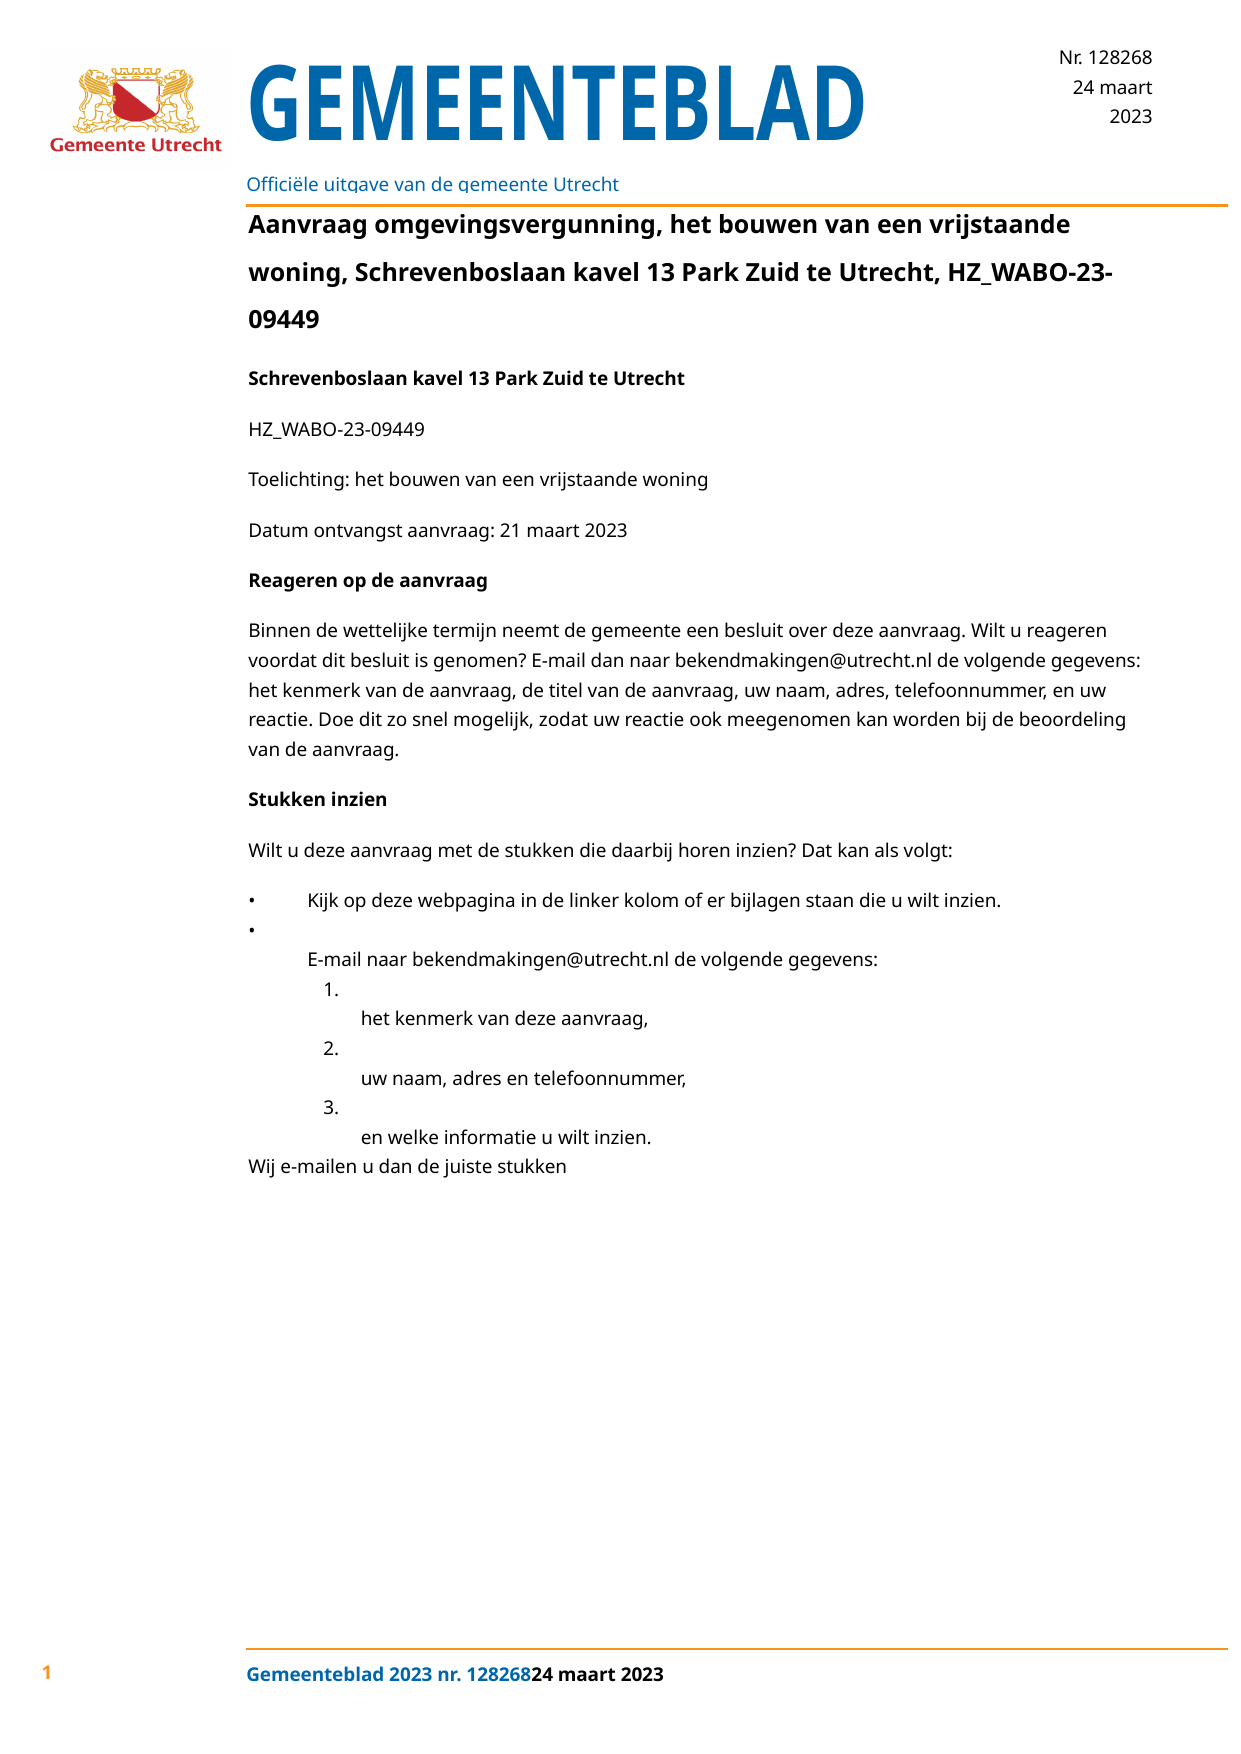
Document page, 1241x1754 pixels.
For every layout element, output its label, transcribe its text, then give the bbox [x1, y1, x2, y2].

list en welke informatie u wilt inzien. [323, 1124, 1152, 1149]
text HZ_WABO-23-09449 [248, 416, 1152, 442]
text Toelichting: het bouwen van een vrijstaande woning [248, 466, 1152, 492]
list het kenmerk van deze aanvraag, [323, 1006, 1152, 1031]
text Schrevenboslaan kavel 13 Park Zuid te Utrecht [248, 366, 1152, 391]
text Stukken inzien [248, 786, 1152, 812]
text Wij e-mailen u dan de juiste stukken [248, 1153, 1152, 1179]
text Binnen de wettelijke termijn neemt de gemeente een besluit over deze aanvraag. Wilt u reageren voordat dit besluit is genomen? E-mail dan naar bekendmakingen@utrecht.nl de volgende gegevens: het kenmerk van de aanvraag, de titel van de aanvraag, uw naam, adres, telefoonnummer, en uw reactie. Doe dit zo snel mogelijk, zodat uw reactie ook meegenomen kan worden bij de beoordeling van de aanvraag. [248, 618, 1152, 762]
text Aanvraag omgevingsvergunning, het bouwen van een vrijstaande woning, Schrevenboslaan kavel 13 Park Zuid te Utrecht, HZ_WABO-23-09449 [248, 207, 1152, 336]
text Reageren op de aanvraag [248, 567, 1152, 593]
text Wilt u deze aanvraag met de stukken die daarbij horen inzien? Dat kan als volgt: [248, 837, 1152, 862]
text Datum ontvangst aanvraag: 21 maart 2023 [248, 517, 1152, 542]
picture [41, 47, 231, 172]
list uw naam, adres en telefoonnummer, [323, 1065, 1152, 1090]
list E-mail naar bekendmakingen@utrecht.nl de volgende gegevens: [248, 946, 1152, 972]
list Kijk op deze webpagina in de linker kolom of er bijlagen staan die u wilt inzien. [248, 887, 1152, 913]
